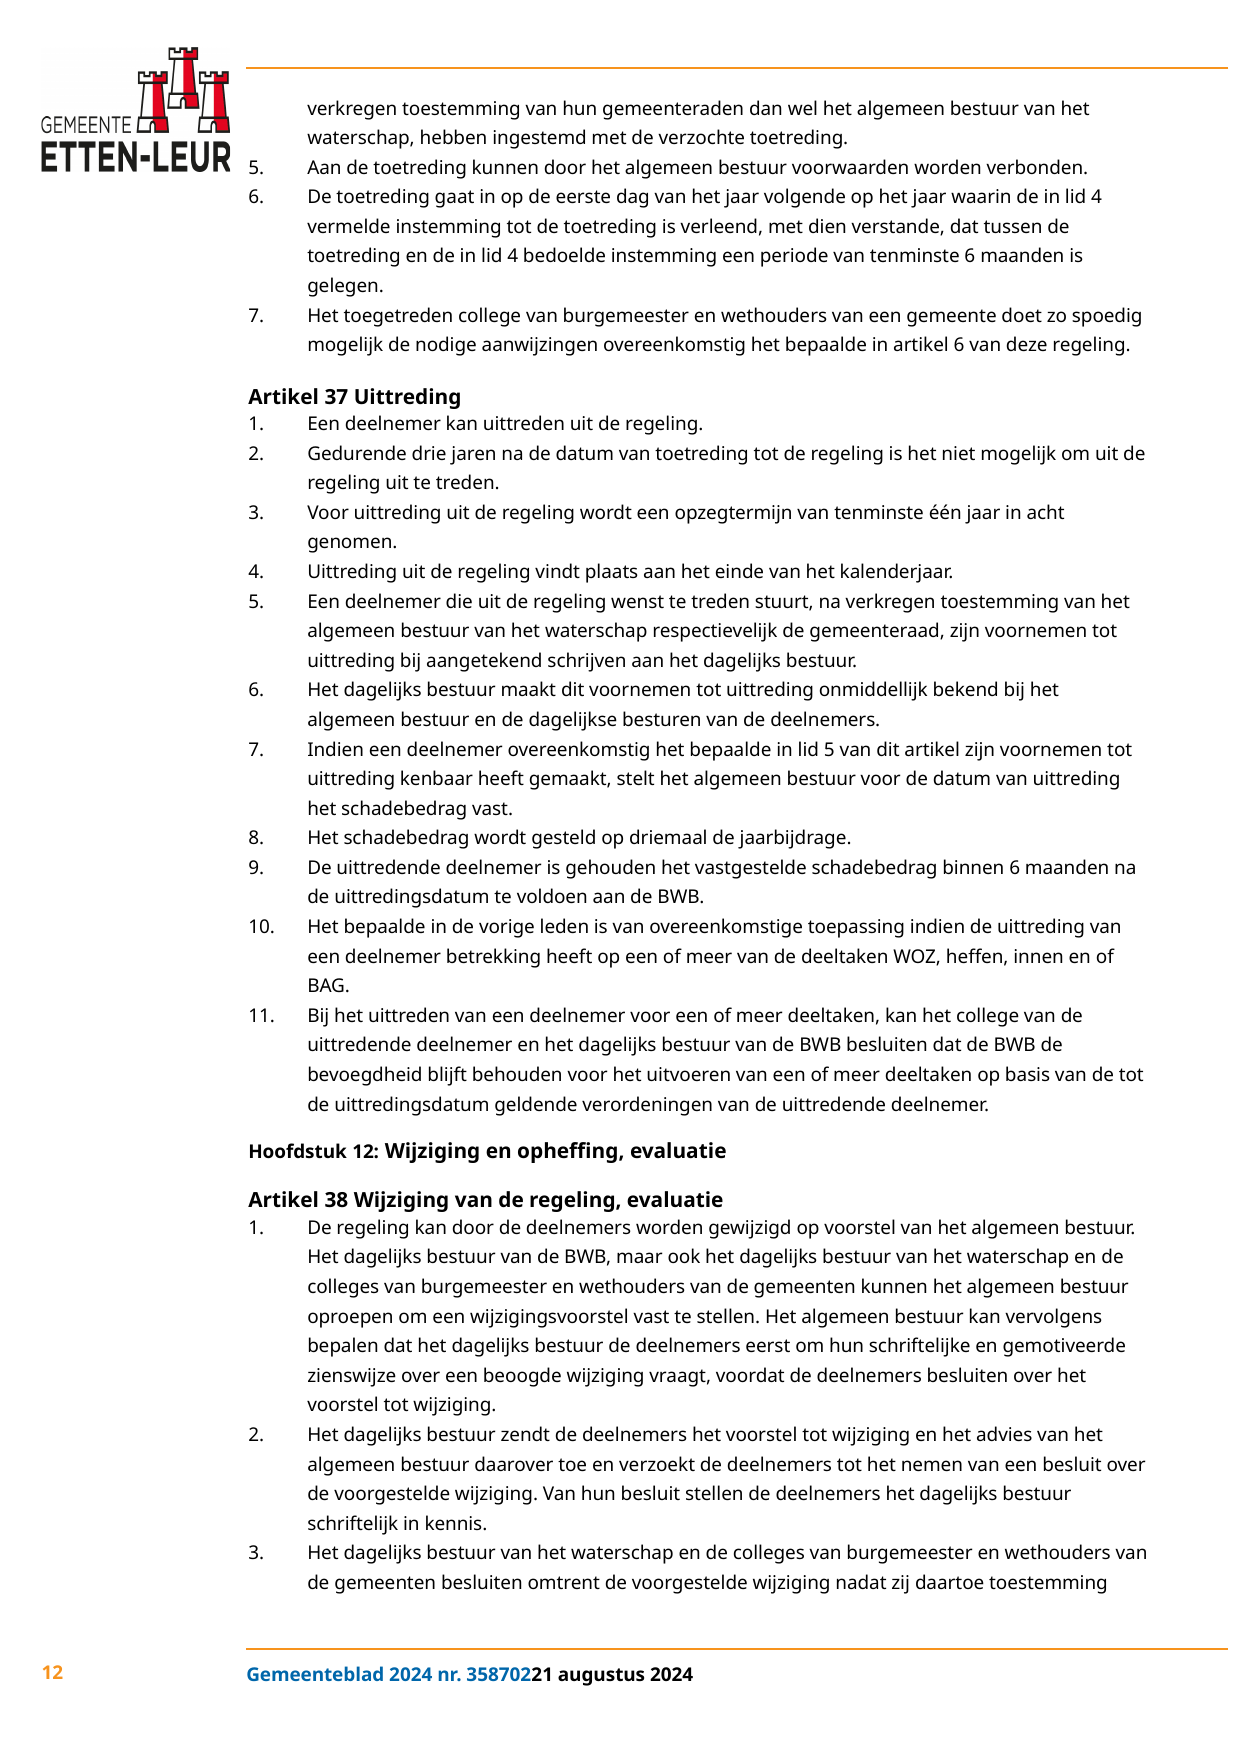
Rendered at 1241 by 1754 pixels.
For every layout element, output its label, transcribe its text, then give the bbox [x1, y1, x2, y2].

list De regeling kan door de deelnemers worden gewijzigd op voorstel van het algemeen bestuur. Het dagelijks bestuur van de BWB, maar ook het dagelijks bestuur van het waterschap en de colleges van burgemeester en wethouders van de gemeenten kunnen het algemeen bestuur oproepen om een wijzigingsvoorstel vast te stellen. Het algemeen bestuur kan vervolgens bepalen dat het dagelijks bestuur de deelnemers eerst om hun schriftelijke en gemotiveerde zienswijze over een beoogde wijziging vraagt, voordat de deelnemers besluiten over het voorstel tot wijziging. [248, 1214, 1152, 1417]
list Voor uittreding uit de regeling wordt een opzegtermijn van tenminste één jaar in acht genomen. [248, 499, 1152, 554]
list Aan de toetreding kunnen door het algemeen bestuur voorwaarden worden verbonden. [248, 154, 1152, 180]
list De toetreding gaat in op de eerste dag van het jaar volgende op het jaar waarin de in lid 4 vermelde instemming tot de toetreding is verleend, met dien verstande, dat tussen de toetreding en de in lid 4 bedoelde instemming een periode van tenminste 6 maanden is gelegen. [248, 183, 1152, 298]
list Het bepaalde in de vorige leden is van overeenkomstige toepassing indien de uittreding van een deelnemer betrekking heeft op een of meer van de deeltaken WOZ, heffen, innen en of BAG. [248, 913, 1152, 998]
text Artikel 37 Uittreding [248, 382, 1152, 410]
list Gedurende drie jaren na de datum van toetreding tot de regeling is het niet mogelijk om uit de regeling uit te treden. [248, 440, 1152, 495]
text Hoofdstuk 12: Wijziging en opheffing, evaluatie [248, 1136, 1152, 1165]
list Het schadebedrag wordt gesteld op driemaal de jaarbijdrage. [248, 824, 1152, 850]
list Een deelnemer kan uittreden uit de regeling. [248, 410, 1152, 436]
text Artikel 38 Wijziging van de regeling, evaluatie [248, 1186, 1152, 1214]
list Het toegetreden college van burgemeester en wethouders van een gemeente doet zo spoedig mogelijk de nodige aanwijzingen overeenkomstig het bepaalde in artikel 6 van deze regeling. [248, 302, 1152, 357]
list Bij het uittreden van een deelnemer voor een of meer deeltaken, kan het college van de uittredende deelnemer en het dagelijks bestuur van de BWB besluiten dat de BWB de bevoegdheid blijft behouden voor het uitvoeren van een of meer deeltaken op basis van de tot de uittredingsdatum geldende verordeningen van de uittredende deelnemer. [248, 1002, 1152, 1116]
list Indien een deelnemer overeenkomstig het bepaalde in lid 5 van dit artikel zijn voornemen tot uittreding kenbaar heeft gemaakt, stelt het algemeen bestuur voor de datum van uittreding het schadebedrag vast. [248, 736, 1152, 821]
list Uittreding uit de regeling vindt plaats aan het einde van het kalenderjaar. [248, 558, 1152, 584]
picture [41, 47, 231, 172]
list Een deelnemer die uit de regeling wenst te treden stuurt, na verkregen toestemming van het algemeen bestuur van het waterschap respectievelijk de gemeenteraad, zijn voornemen tot uittreding bij aangetekend schrijven aan het dagelijks bestuur. [248, 588, 1152, 673]
list Het dagelijks bestuur maakt dit voornemen tot uittreding onmiddellijk bekend bij het algemeen bestuur en de dagelijkse besturen van de deelnemers. [248, 677, 1152, 732]
list Het dagelijks bestuur van het waterschap en de colleges van burgemeester en wethouders van de gemeenten besluiten omtrent de voorgestelde wijziging nadat zij daartoe toestemming [248, 1539, 1152, 1595]
list verkregen toestemming van hun gemeenteraden dan wel het algemeen bestuur van het waterschap, hebben ingestemd met de verzochte toetreding. [248, 95, 1152, 150]
list Het dagelijks bestuur zendt de deelnemers het voorstel tot wijziging en het advies van het algemeen bestuur daarover toe en verzoekt de deelnemers tot het nemen van een besluit over de voorgestelde wijziging. Van hun besluit stellen de deelnemers het dagelijks bestuur schriftelijk in kennis. [248, 1421, 1152, 1536]
list De uittredende deelnemer is gehouden het vastgestelde schadebedrag binnen 6 maanden na de uittredingsdatum te voldoen aan de BWB. [248, 854, 1152, 909]
